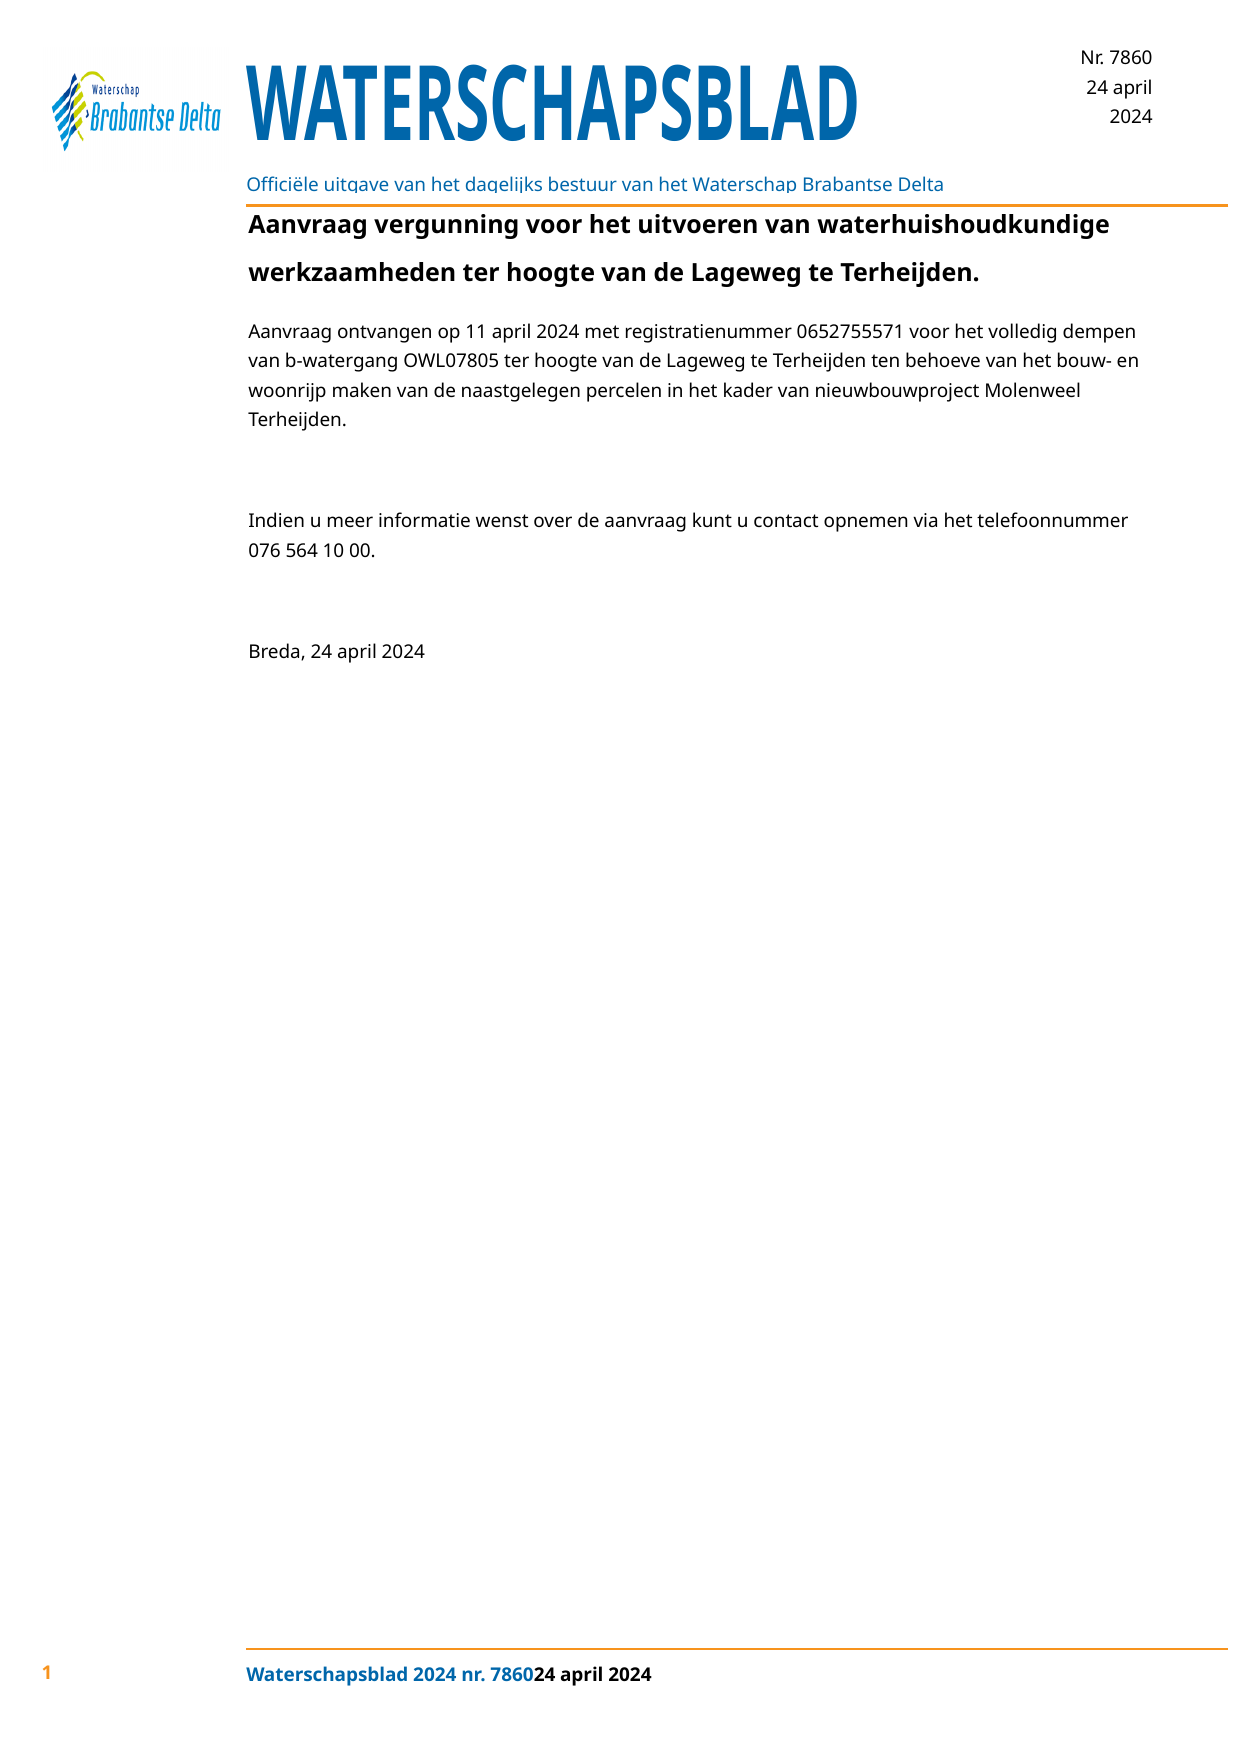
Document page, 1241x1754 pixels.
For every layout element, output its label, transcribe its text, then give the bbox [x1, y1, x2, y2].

text Aanvraag vergunning voor het uitvoeren van waterhuishoudkundige werkzaamheden ter hoogte van de Lageweg te Terheijden. [248, 207, 1152, 288]
text Indien u meer informatie wenst over de aanvraag kunt u contact opnemen via het telefoonnummer 076 564 10 00. [248, 507, 1152, 563]
text Breda, 24 april 2024 [248, 638, 1152, 664]
picture [41, 47, 231, 172]
text Aanvraag ontvangen op 11 april 2024 met registratienummer 0652755571 voor het volledig dempen van b-watergang OWL07805 ter hoogte van de Lageweg te Terheijden ten behoeve van het bouw- en woonrijp maken van de naastgelegen percelen in het kader van nieuwbouwproject Molenweel Terheijden. [248, 318, 1152, 432]
